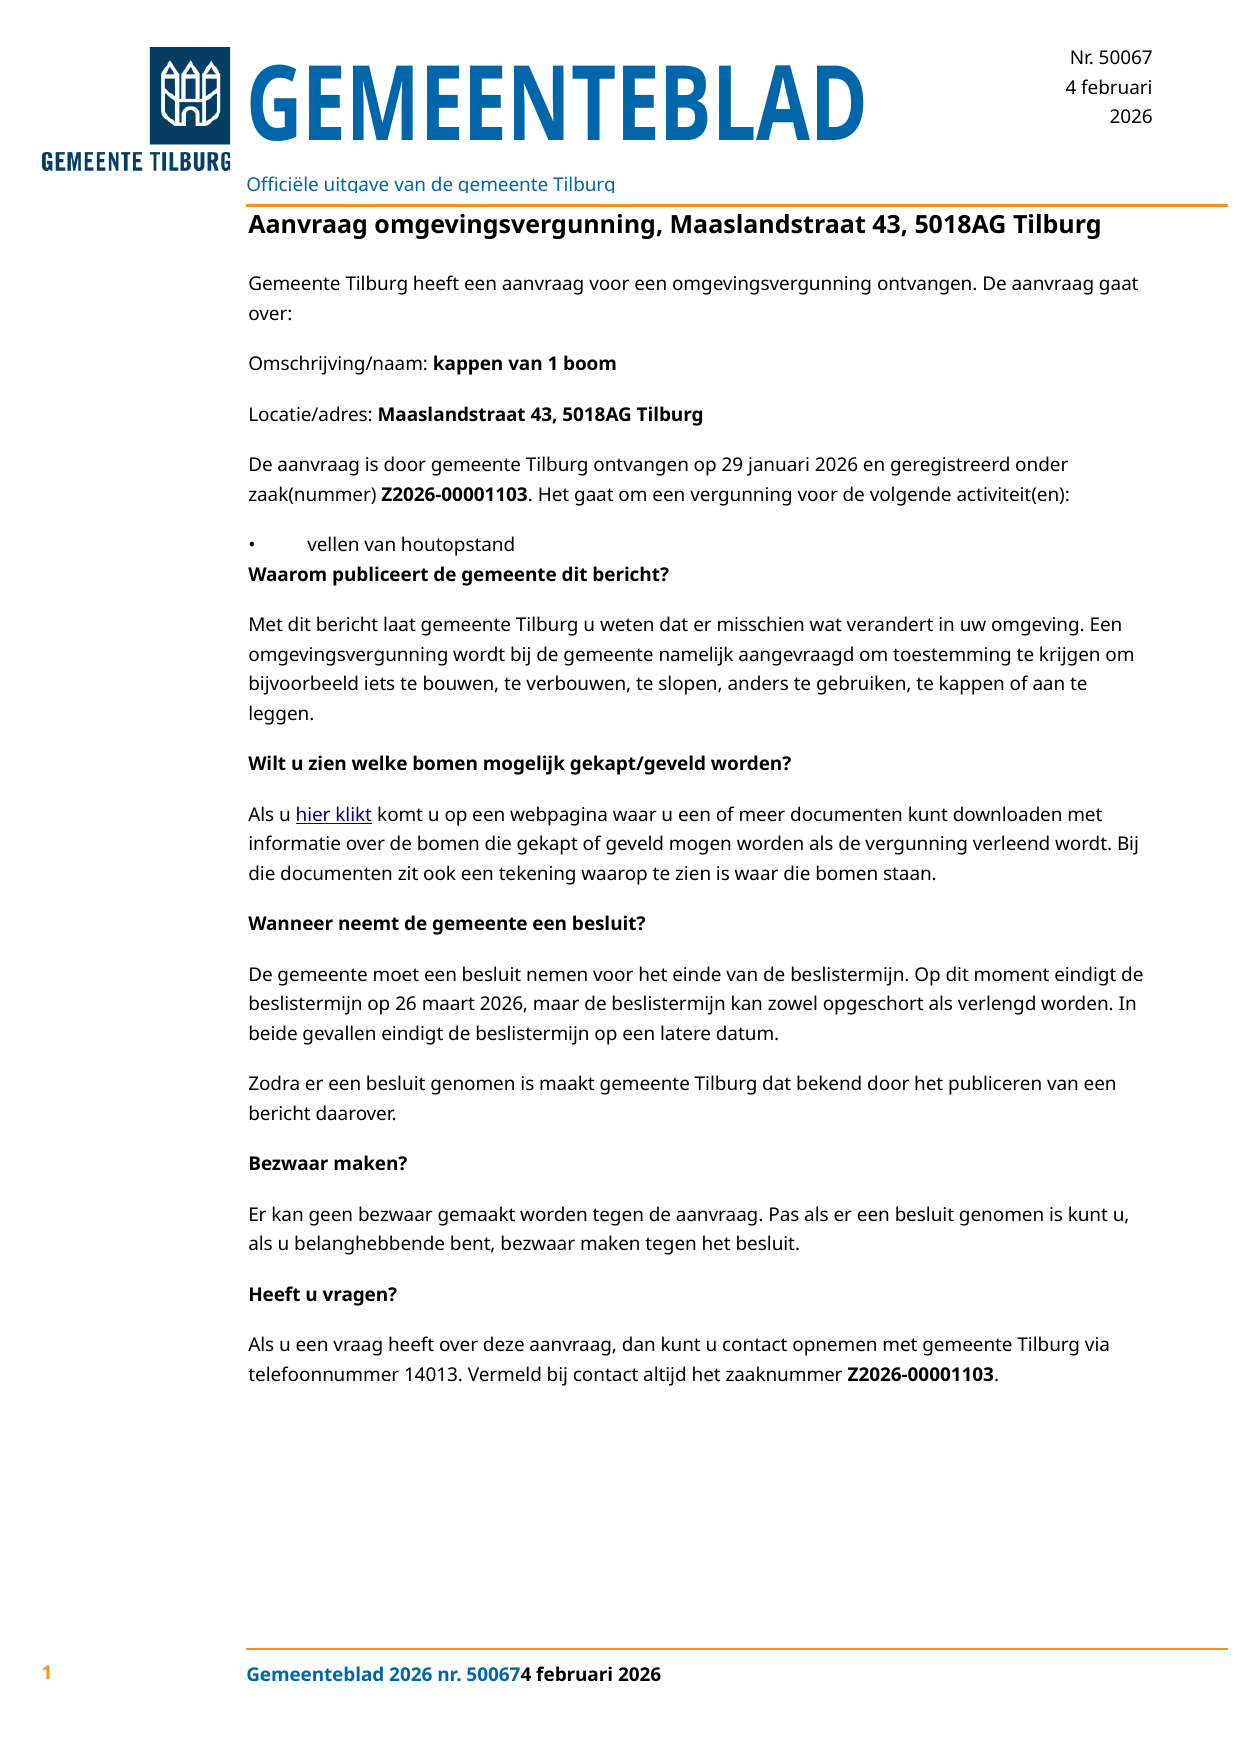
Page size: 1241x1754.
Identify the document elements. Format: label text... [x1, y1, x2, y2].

text Met dit bericht laat gemeente Tilburg u weten dat er misschien wat verandert in uw omgeving. Een omgevingsvergunning wordt bij de gemeente namelijk aangevraagd om toestemming te krijgen om bijvoorbeeld iets te bouwen, te verbouwen, te slopen, anders te gebruiken, te kappen of aan te leggen. [248, 611, 1152, 726]
picture [41, 47, 231, 172]
text Heeft u vragen? [248, 1281, 1152, 1306]
list vellen van houtopstand [248, 531, 1152, 557]
text Gemeente Tilburg heeft een aanvraag voor een omgevingsvergunning ontvangen. De aanvraag gaat over: [248, 270, 1152, 326]
text Aanvraag omgevingsvergunning, Maaslandstraat 43, 5018AG Tilburg [248, 207, 1152, 241]
text Als u hier klikt komt u op een webpagina waar u een of meer documenten kunt downloaden met informatie over de bomen die gekapt of geveld mogen worden als de vergunning verleend wordt. Bij die documenten zit ook een tekening waarop te zien is waar die bomen staan. [248, 801, 1152, 886]
text Bezwaar maken? [248, 1150, 1152, 1176]
text De aanvraag is door gemeente Tilburg ontvangen op 29 januari 2026 en geregistreerd onder zaak(nummer) Z2026-00001103. Het gaat om een vergunning voor de volgende activiteit(en): [248, 451, 1152, 506]
text Waarom publiceert de gemeente dit bericht? [248, 561, 1152, 586]
text Als u een vraag heeft over deze aanvraag, dan kunt u contact opnemen met gemeente Tilburg via telefoonnummer 14013. Vermeld bij contact altijd het zaaknummer Z2026-00001103. [248, 1331, 1152, 1386]
text Locatie/adres: Maaslandstraat 43, 5018AG Tilburg [248, 401, 1152, 426]
text Wanneer neemt de gemeente een besluit? [248, 910, 1152, 936]
text Wilt u zien welke bomen mogelijk gekapt/geveld worden? [248, 750, 1152, 776]
text Er kan geen bezwaar gemaakt worden tegen de aanvraag. Pas als er een besluit genomen is kunt u, als u belanghebbende bent, bezwaar maken tegen het besluit. [248, 1201, 1152, 1256]
text Omschrijving/naam: kappen van 1 boom [248, 350, 1152, 376]
text De gemeente moet een besluit nemen voor het einde van de beslistermijn. Op dit moment eindigt de beslistermijn op 26 maart 2026, maar de beslistermijn kan zowel opgeschort als verlengd worden. In beide gevallen eindigt de beslistermijn op een latere datum. [248, 961, 1152, 1046]
text Zodra er een besluit genomen is maakt gemeente Tilburg dat bekend door het publiceren van een bericht daarover. [248, 1070, 1152, 1126]
